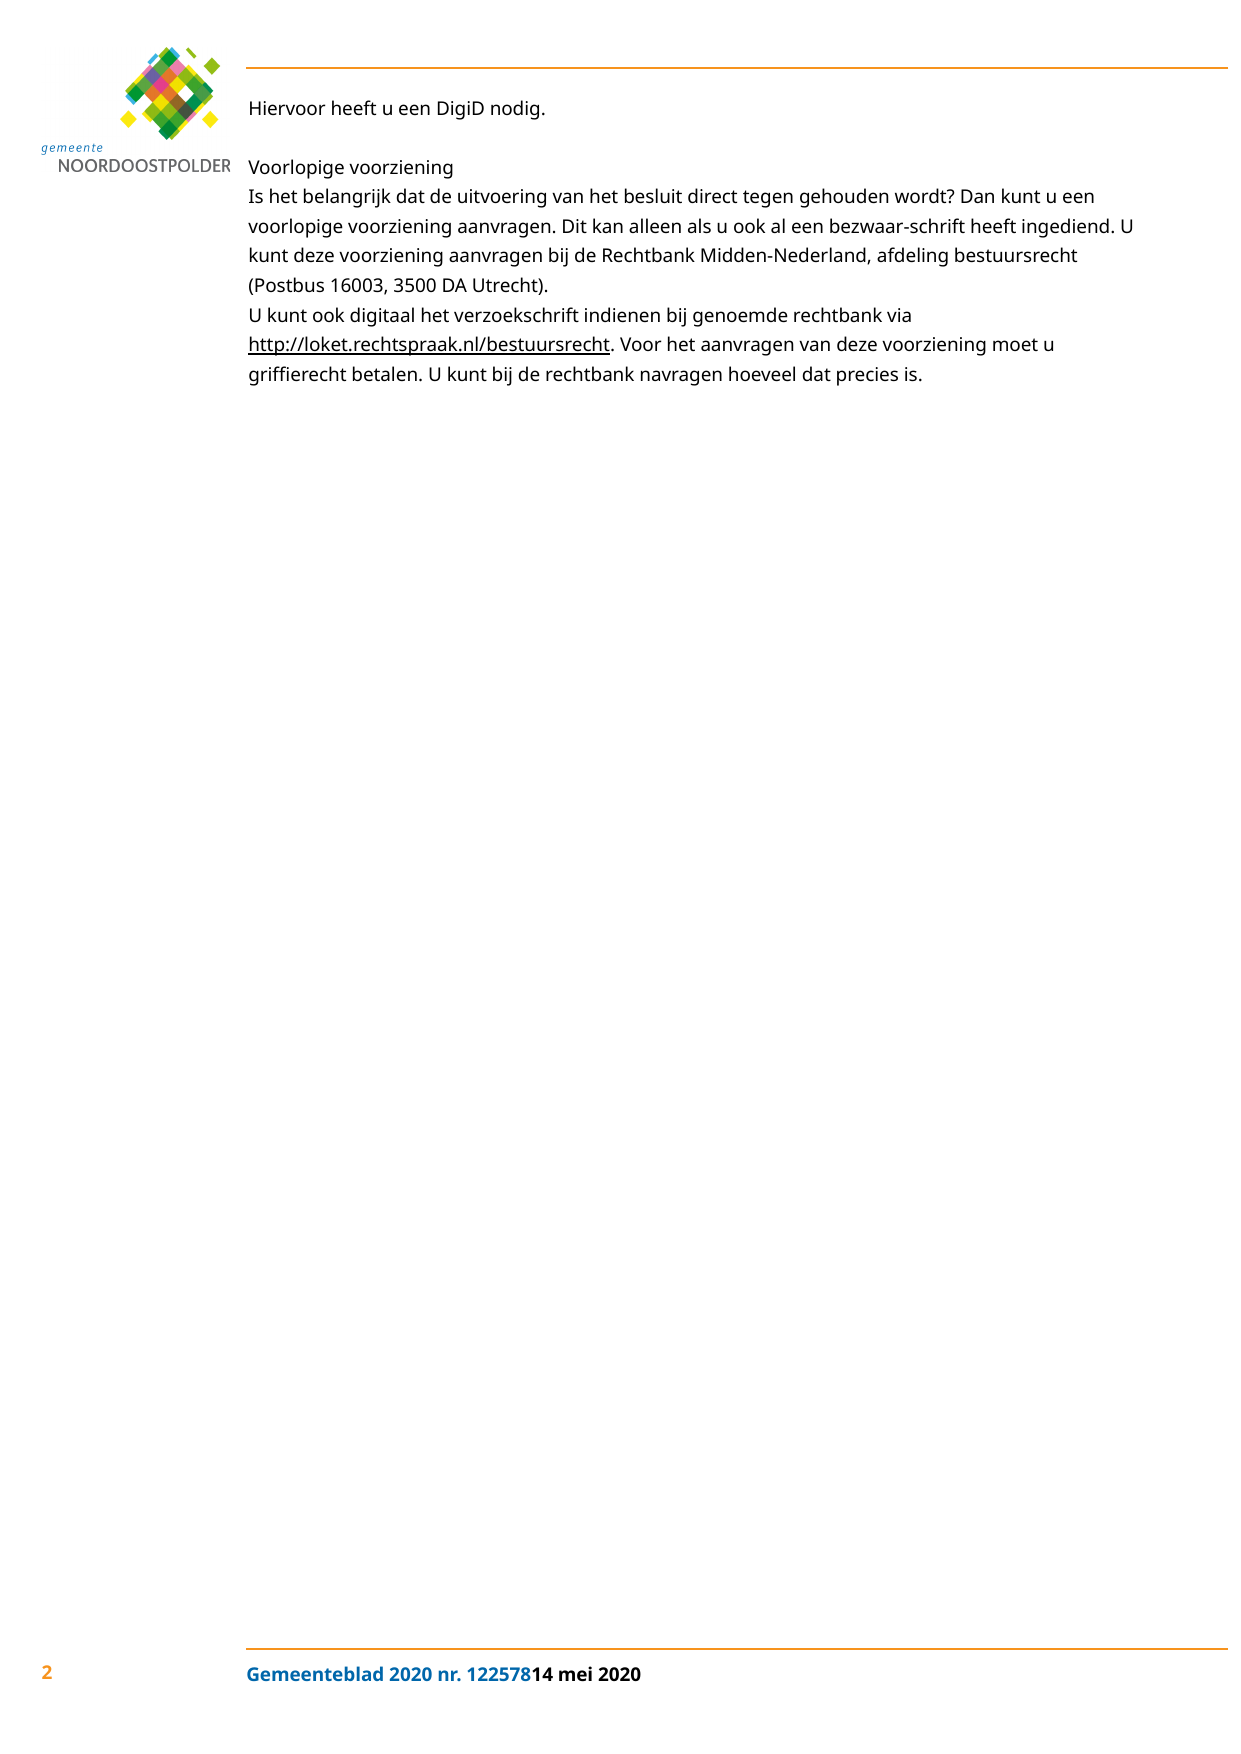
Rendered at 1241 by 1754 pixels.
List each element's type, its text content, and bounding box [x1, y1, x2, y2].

text Voorlopige voorziening [248, 154, 1152, 180]
text U kunt ook digitaal het verzoekschrift indienen bij genoemde rechtbank via http://loket.rechtspraak.nl/bestuursrecht. Voor het aanvragen van deze voorziening moet u griffierecht betalen. U kunt bij de rechtbank navragen hoeveel dat precies is. [248, 302, 1152, 387]
text Is het belangrijk dat de uitvoering van het besluit direct tegen gehouden wordt? Dan kunt u een voorlopige voorziening aanvragen. Dit kan alleen als u ook al een bezwaar-schrift heeft ingediend. U kunt deze voorziening aanvragen bij de Rechtbank Midden-Nederland, afdeling bestuursrecht (Postbus 16003, 3500 DA Utrecht). [248, 183, 1152, 298]
text Hiervoor heeft u een DigiD nodig. [248, 95, 1152, 121]
picture [41, 47, 231, 172]
